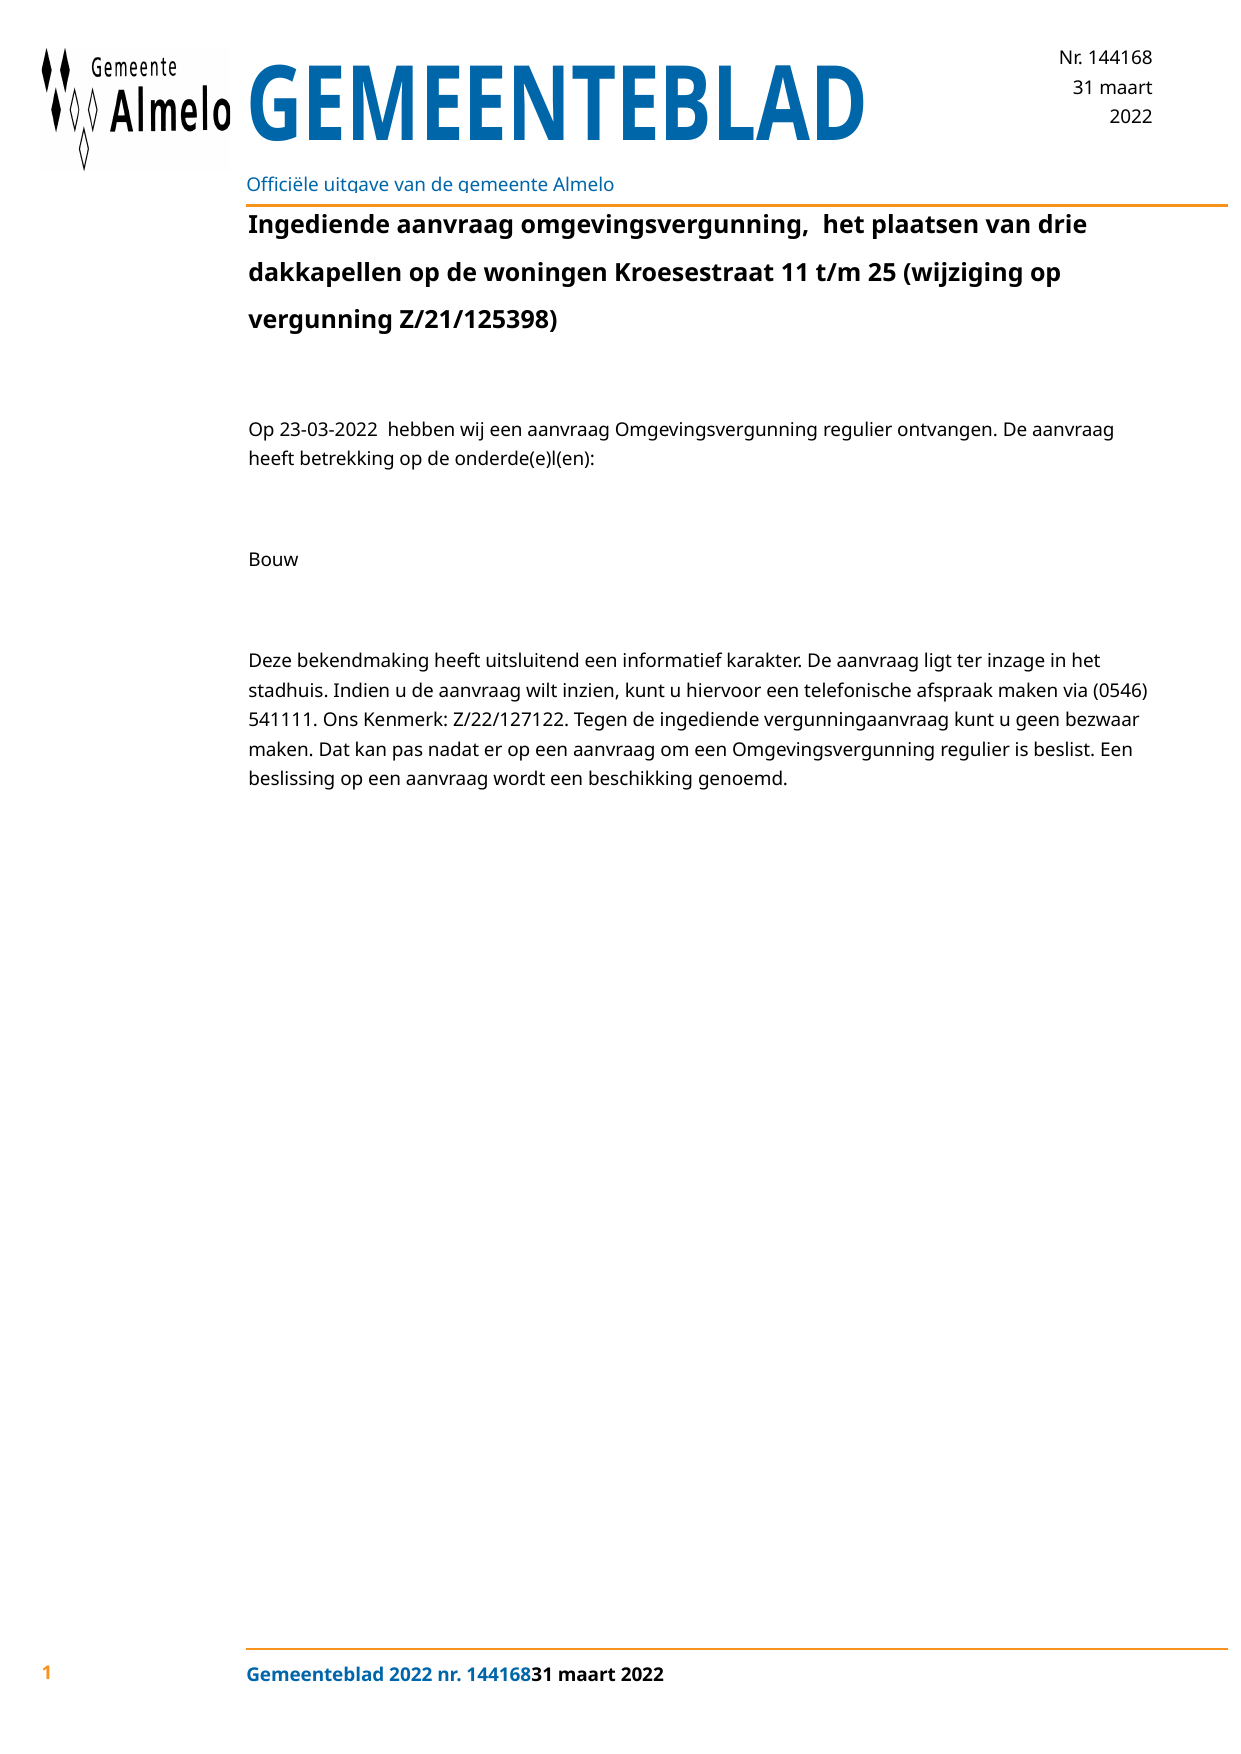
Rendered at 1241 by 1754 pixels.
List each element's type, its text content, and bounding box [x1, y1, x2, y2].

text Ingediende aanvraag omgevingsvergunning, het plaatsen van drie dakkapellen op de woningen Kroesestraat 11 t/m 25 (wijziging op vergunning Z/21/125398) [248, 207, 1152, 336]
text Bouw [248, 546, 1152, 572]
text Deze bekendmaking heeft uitsluitend een informatief karakter. De aanvraag ligt ter inzage in het stadhuis. Indien u de aanvraag wilt inzien, kunt u hiervoor een telefonische afspraak maken via (0546) 541111. Ons Kenmerk: Z/22/127122. Tegen de ingediende vergunningaanvraag kunt u geen bezwaar maken. Dat kan pas nadat er op een aanvraag om een Omgevingsvergunning regulier is beslist. Een beslissing op een aanvraag wordt een beschikking genoemd. [248, 647, 1152, 791]
text Op 23-03-2022 hebben wij een aanvraag Omgevingsvergunning regulier ontvangen. De aanvraag heeft betrekking op de onderde(e)l(en): [248, 416, 1152, 471]
picture [41, 47, 231, 172]
